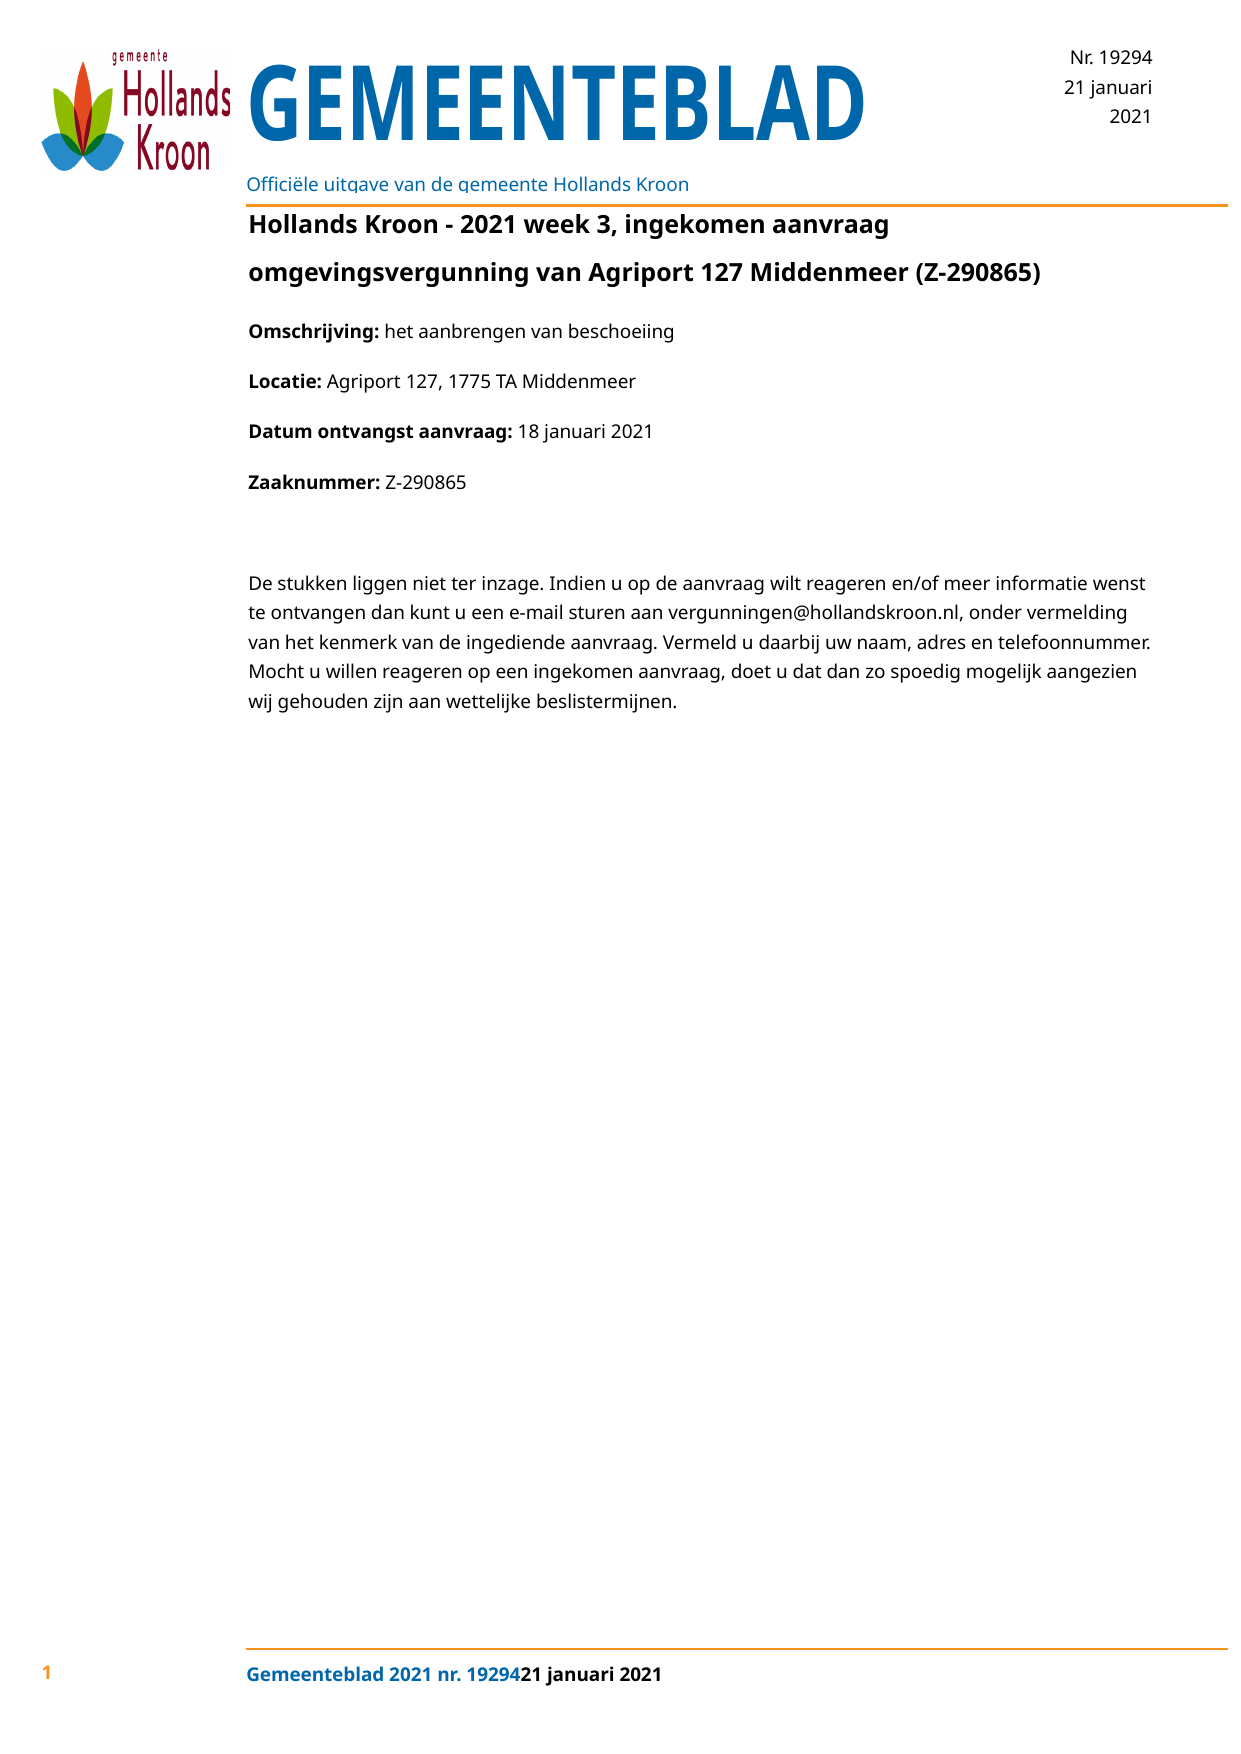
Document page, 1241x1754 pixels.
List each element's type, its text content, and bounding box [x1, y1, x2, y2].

picture [41, 47, 231, 172]
text Omschrijving: het aanbrengen van beschoeiing [248, 318, 1152, 344]
text Datum ontvangst aanvraag: 18 januari 2021 [248, 419, 1152, 444]
text Hollands Kroon - 2021 week 3, ingekomen aanvraag omgevingsvergunning van Agriport 127 Middenmeer (Z-290865) [248, 207, 1152, 288]
text Zaaknummer: Z-290865 [248, 469, 1152, 495]
text De stukken liggen niet ter inzage. Indien u op de aanvraag wilt reageren en/of meer informatie wenst te ontvangen dan kunt u een e-mail sturen aan vergunningen@hollandskroon.nl, onder vermelding van het kenmerk van de ingediende aanvraag. Vermeld u daarbij uw naam, adres en telefoonnummer. Mocht u willen reageren op een ingekomen aanvraag, doet u dat dan zo spoedig mogelijk aangezien wij gehouden zijn aan wettelijke beslistermijnen. [248, 570, 1152, 714]
text Locatie: Agriport 127, 1775 TA Middenmeer [248, 368, 1152, 394]
